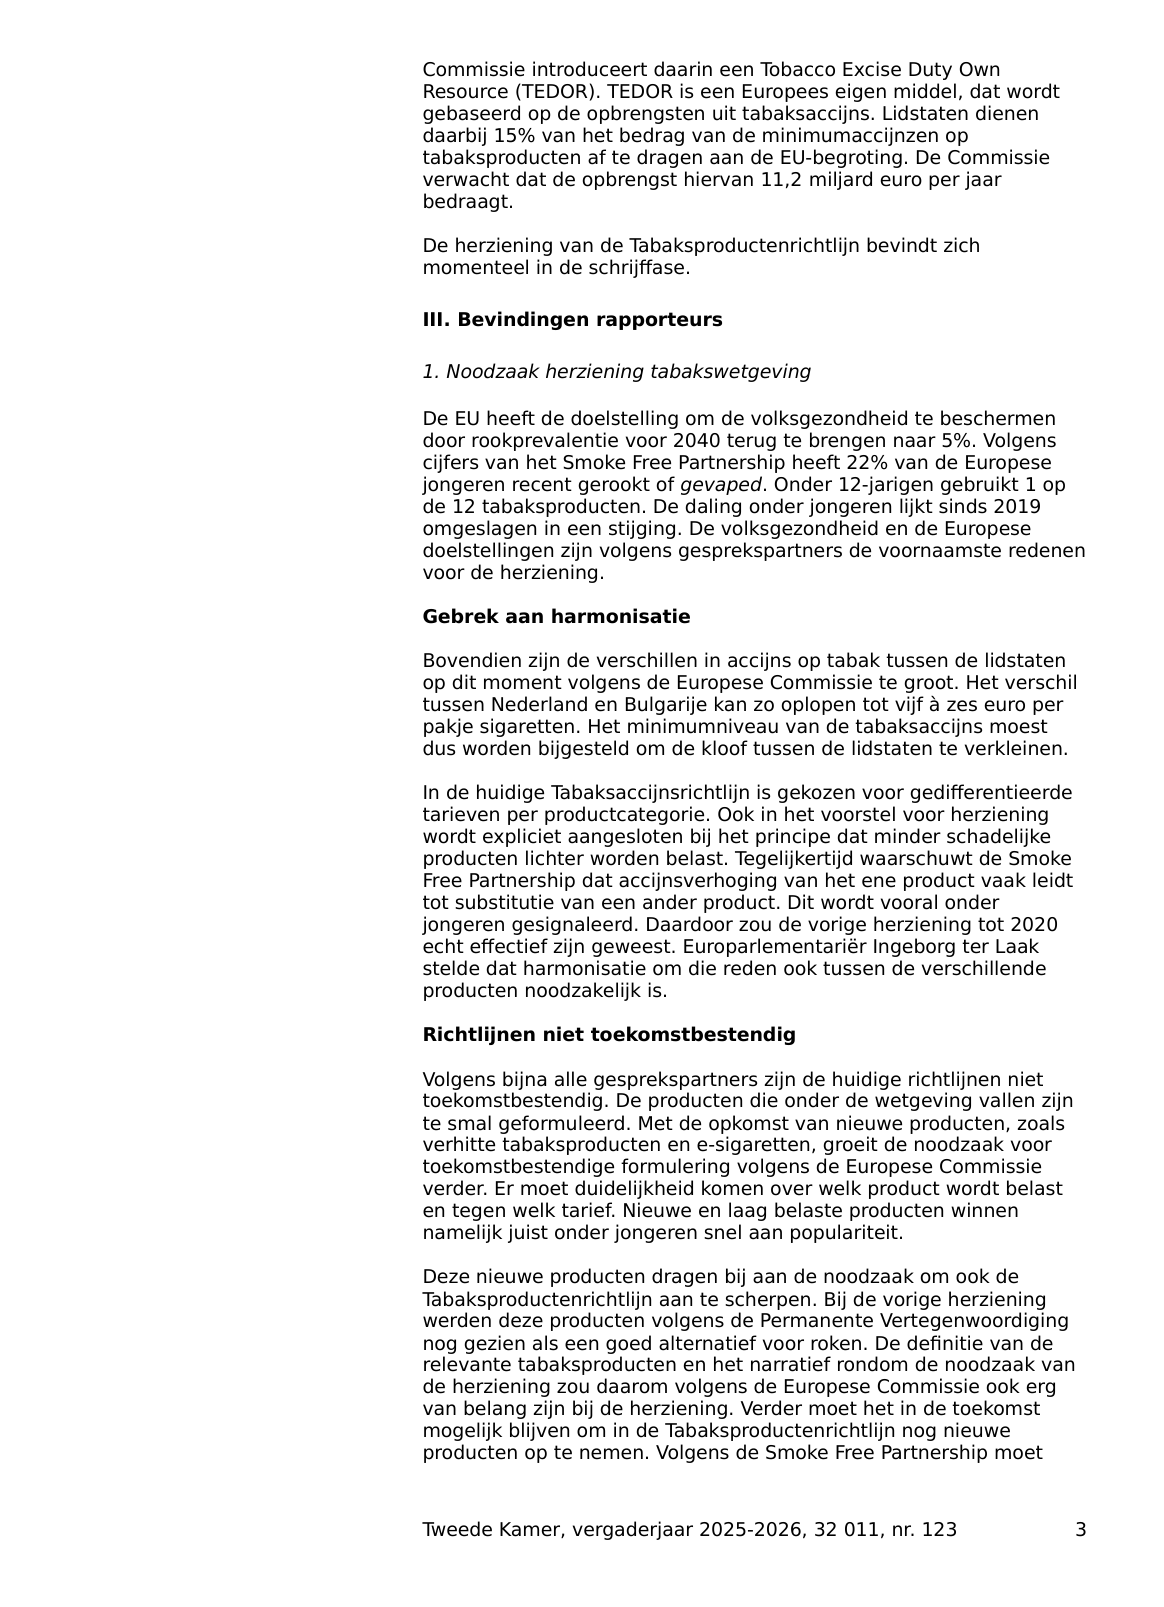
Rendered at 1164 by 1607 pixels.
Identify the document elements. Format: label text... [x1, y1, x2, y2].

subtitle Gebrek aan harmonisatie [422, 606, 1087, 628]
text Commissie introduceert daarin een Tobacco Excise Duty Own Resource (TEDOR). TEDOR is een Europees eigen middel, dat wordt gebaseerd op de opbrengsten uit tabaksaccijns. Lidstaten dienen daarbij 15% van het bedrag van de minimumaccijnzen op tabaksproducten af te dragen aan de EU-begroting. De Commissie verwacht dat de opbrengst hiervan 11,2 miljard euro per jaar bedraagt. [422, 59, 1087, 213]
subtitle III. Bevindingen rapporteurs [422, 309, 1087, 331]
text Deze nieuwe producten dragen bij aan de noodzaak om ook de Tabaksproductenrichtlijn aan te scherpen. Bij de vorige herziening werden deze producten volgens de Permanente Vertegenwoordiging nog gezien als een goed alternatief voor roken. De definitie van de relevante tabaksproducten en het narratief rondom de noodzaak van de herziening zou daarom volgens de Europese Commissie ook erg van belang zijn bij de herziening. Verder moet het in de toekomst mogelijk blijven om in de Tabaksproductenrichtlijn nog nieuwe producten op te nemen. Volgens de Smoke Free Partnership moet [422, 1266, 1087, 1464]
text In de huidige Tabaksaccijnsrichtlijn is gekozen voor gedifferentieerde tarieven per productcategorie. Ook in het voorstel voor herziening wordt expliciet aangesloten bij het principe dat minder schadelijke producten lichter worden belast. Tegelijkertijd waarschuwt de Smoke Free Partnership dat accijnsverhoging van het ene product vaak leidt tot substitutie van een ander product. Dit wordt vooral onder jongeren gesignaleerd. Daardoor zou de vorige herziening tot 2020 echt effectief zijn geweest. Europarlementariër Ingeborg ter Laak stelde dat harmonisatie om die reden ook tussen de verschillende producten noodzakelijk is. [422, 782, 1087, 1002]
text Volgens bijna alle gesprekspartners zijn de huidige richtlijnen niet toekomstbestendig. De producten die onder de wetgeving vallen zijn te smal geformuleerd. Met de opkomst van nieuwe producten, zoals verhitte tabaksproducten en e-sigaretten, groeit de noodzaak voor toekomstbestendige formulering volgens de Europese Commissie verder. Er moet duidelijkheid komen over welk product wordt belast en tegen welk tarief. Nieuwe en laag belaste producten winnen namelijk juist onder jongeren snel aan populariteit. [422, 1068, 1087, 1244]
text De herziening van de Tabaksproductenrichtlijn bevindt zich momenteel in de schrijffase. [422, 235, 1087, 279]
text Bovendien zijn de verschillen in accijns op tabak tussen de lidstaten op dit moment volgens de Europese Commissie te groot. Het verschil tussen Nederland en Bulgarije kan zo oplopen tot vijf à zes euro per pakje sigaretten. Het minimumniveau van de tabaksaccijns moest dus worden bijgesteld om de kloof tussen de lidstaten te verkleinen. [422, 650, 1087, 760]
text De EU heeft de doelstelling om de volksgezondheid te beschermen door rookprevalentie voor 2040 terug te brengen naar 5%. Volgens cijfers van het Smoke Free Partnership heeft 22% van de Europese jongeren recent gerookt of gevaped. Onder 12-jarigen gebruikt 1 op de 12 tabaksproducten. De daling onder jongeren lijkt sinds 2019 omgeslagen in een stijging. De volksgezondheid en de Europese doelstellingen zijn volgens gesprekspartners de voornaamste redenen voor de herziening. [422, 408, 1087, 584]
subtitle 1. Noodzaak herziening tabakswetgeving [422, 361, 1087, 383]
subtitle Richtlijnen niet toekomstbestendig [422, 1024, 1087, 1046]
